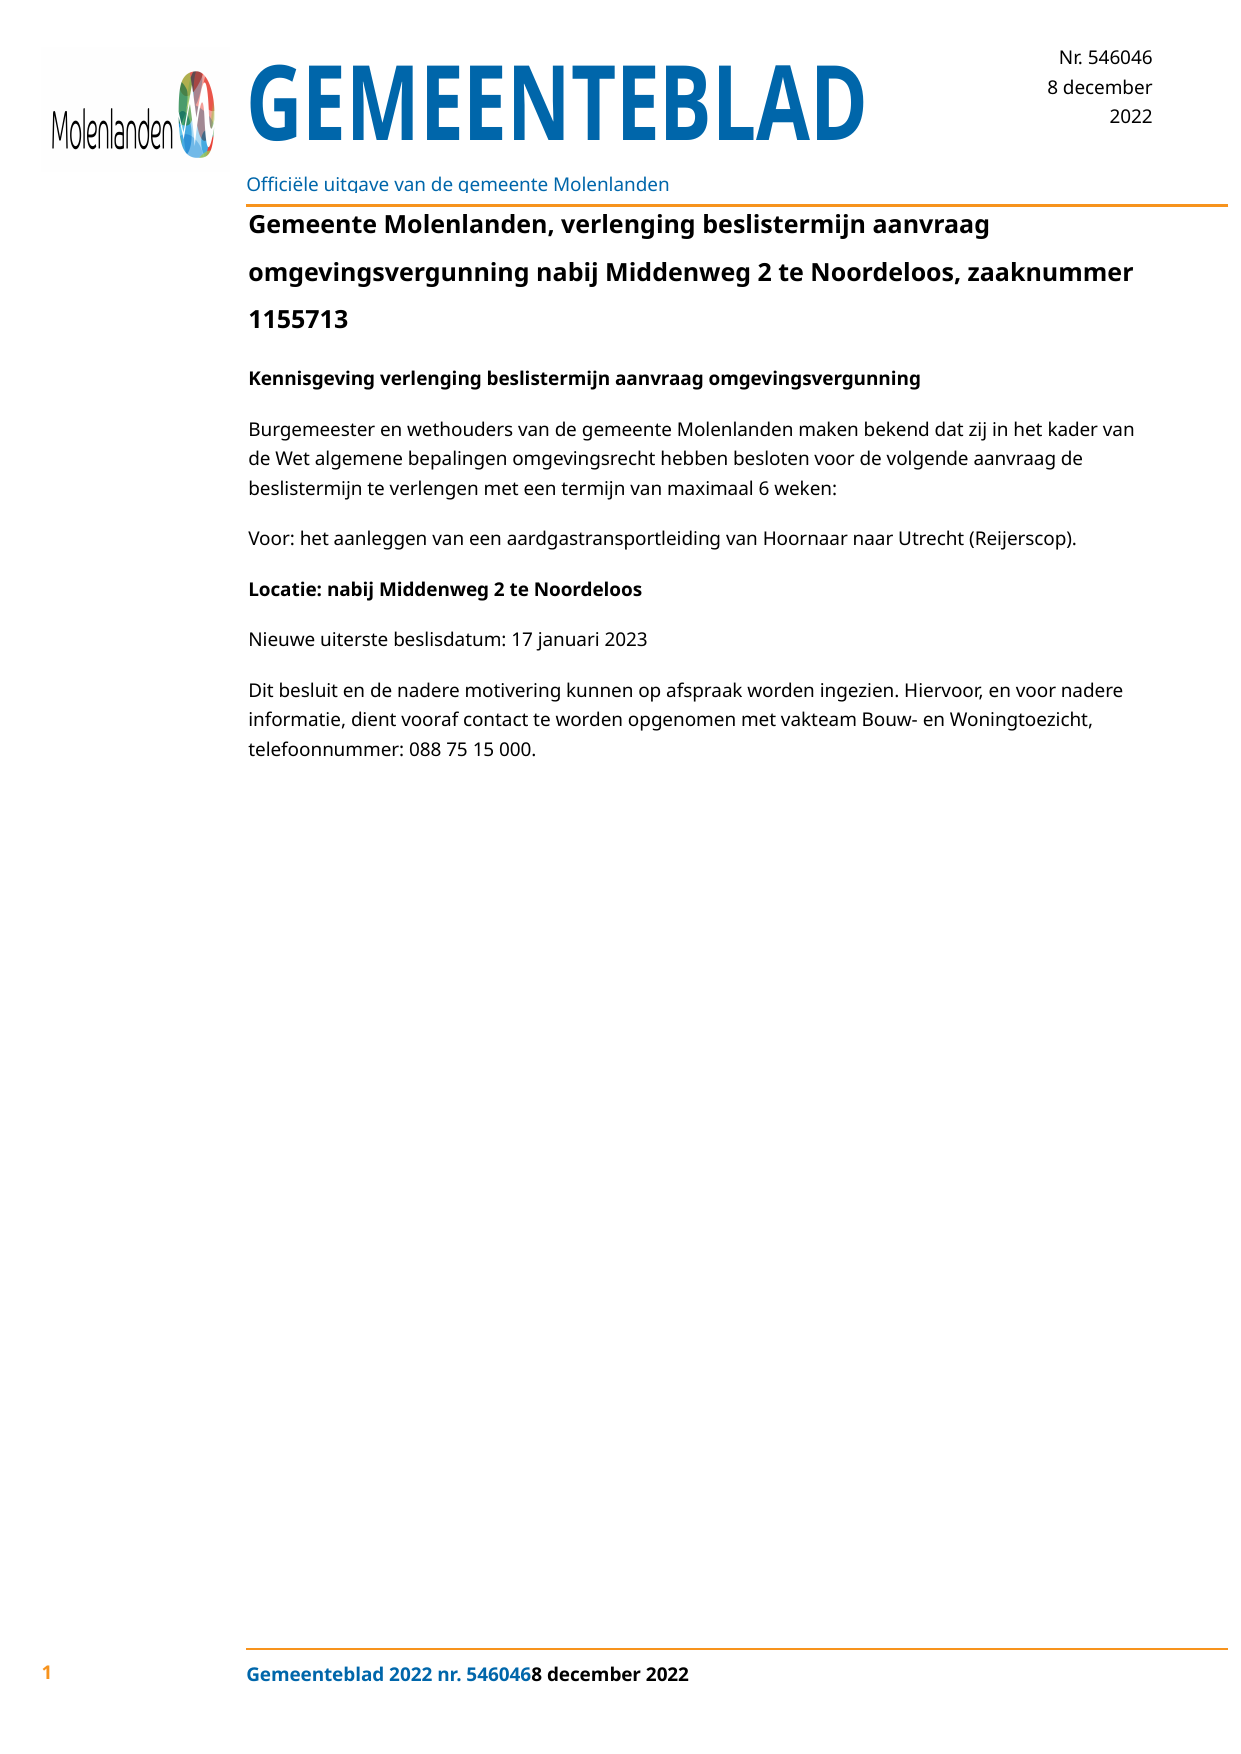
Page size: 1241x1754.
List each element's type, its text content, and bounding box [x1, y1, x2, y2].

text Nieuwe uiterste beslisdatum: 17 januari 2023 [248, 626, 1152, 652]
text Gemeente Molenlanden, verlenging beslistermijn aanvraag omgevingsvergunning nabij Middenweg 2 te Noordeloos, zaaknummer 1155713 [248, 207, 1152, 336]
text Dit besluit en de nadere motivering kunnen op afspraak worden ingezien. Hiervoor, en voor nadere informatie, dient vooraf contact te worden opgenomen met vakteam Bouw- en Woningtoezicht, telefoonnummer: 088 75 15 000. [248, 677, 1152, 762]
text Voor: het aanleggen van een aardgastransportleiding van Hoornaar naar Utrecht (Reijerscop). [248, 526, 1152, 551]
text Burgemeester en wethouders van de gemeente Molenlanden maken bekend dat zij in het kader van de Wet algemene bepalingen omgevingsrecht hebben besloten voor de volgende aanvraag de beslistermijn te verlengen met een termijn van maximaal 6 weken: [248, 416, 1152, 501]
text Kennisgeving verlenging beslistermijn aanvraag omgevingsvergunning [248, 366, 1152, 391]
text Locatie: nabij Middenweg 2 te Noordeloos [248, 576, 1152, 602]
picture [41, 47, 231, 172]
